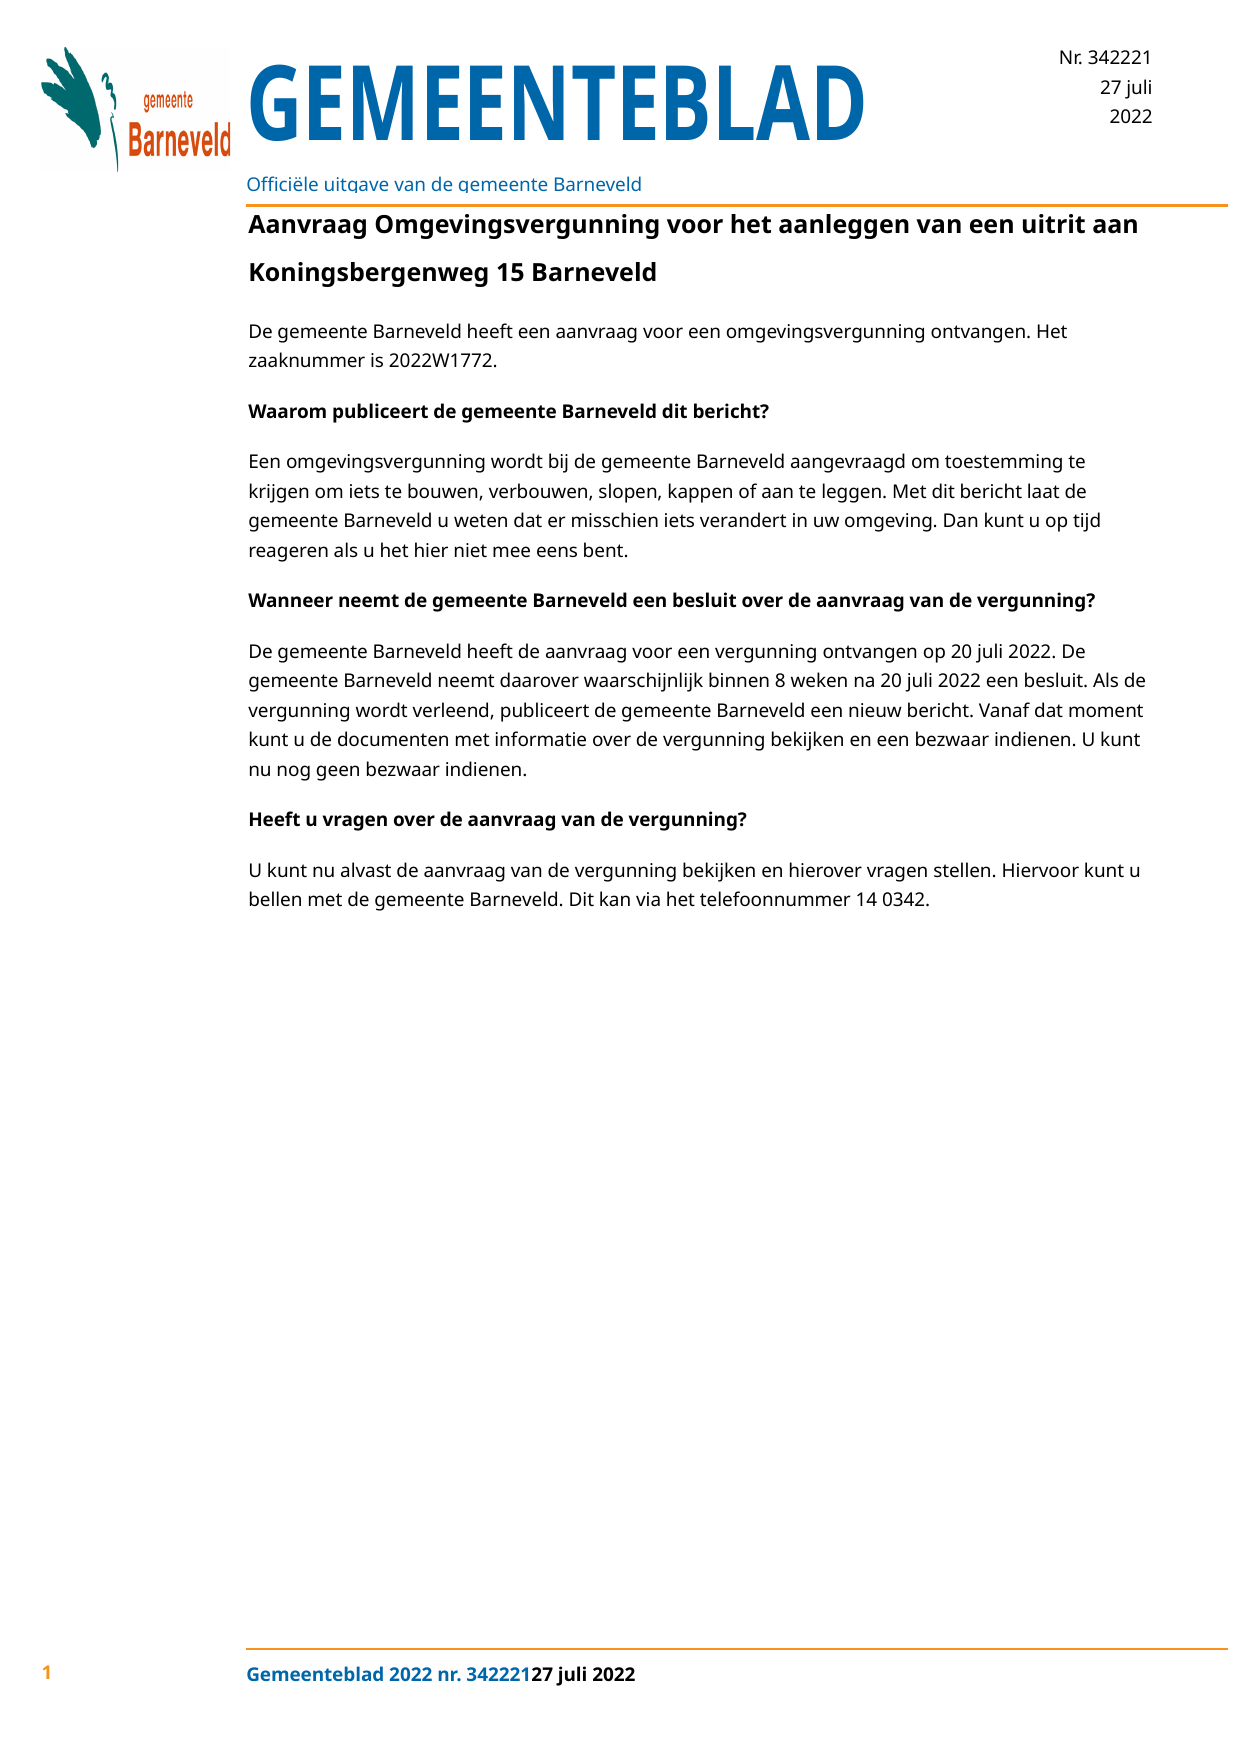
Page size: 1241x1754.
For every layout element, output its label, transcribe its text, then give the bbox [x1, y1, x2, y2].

text Waarom publiceert de gemeente Barneveld dit bericht? [248, 398, 1152, 424]
text Aanvraag Omgevingsvergunning voor het aanleggen van een uitrit aan Koningsbergenweg 15 Barneveld [248, 207, 1152, 288]
text Heeft u vragen over de aanvraag van de vergunning? [248, 807, 1152, 832]
text U kunt nu alvast de aanvraag van de vergunning bekijken en hierover vragen stellen. Hiervoor kunt u bellen met de gemeente Barneveld. Dit kan via het telefoonnummer 14 0342. [248, 857, 1152, 912]
text De gemeente Barneveld heeft de aanvraag voor een vergunning ontvangen op 20 juli 2022. De gemeente Barneveld neemt daarover waarschijnlijk binnen 8 weken na 20 juli 2022 een besluit. Als de vergunning wordt verleend, publiceert de gemeente Barneveld een nieuw bericht. Vanaf dat moment kunt u de documenten met informatie over de vergunning bekijken en een bezwaar indienen. U kunt nu nog geen bezwaar indienen. [248, 638, 1152, 782]
text De gemeente Barneveld heeft een aanvraag voor een omgevingsvergunning ontvangen. Het zaaknummer is 2022W1772. [248, 318, 1152, 373]
text Een omgevingsvergunning wordt bij de gemeente Barneveld aangevraagd om toestemming te krijgen om iets te bouwen, verbouwen, slopen, kappen of aan te leggen. Met dit bericht laat de gemeente Barneveld u weten dat er misschien iets verandert in uw omgeving. Dan kunt u op tijd reageren als u het hier niet mee eens bent. [248, 448, 1152, 563]
picture [41, 47, 231, 172]
text Wanneer neemt de gemeente Barneveld een besluit over de aanvraag van de vergunning? [248, 587, 1152, 613]
